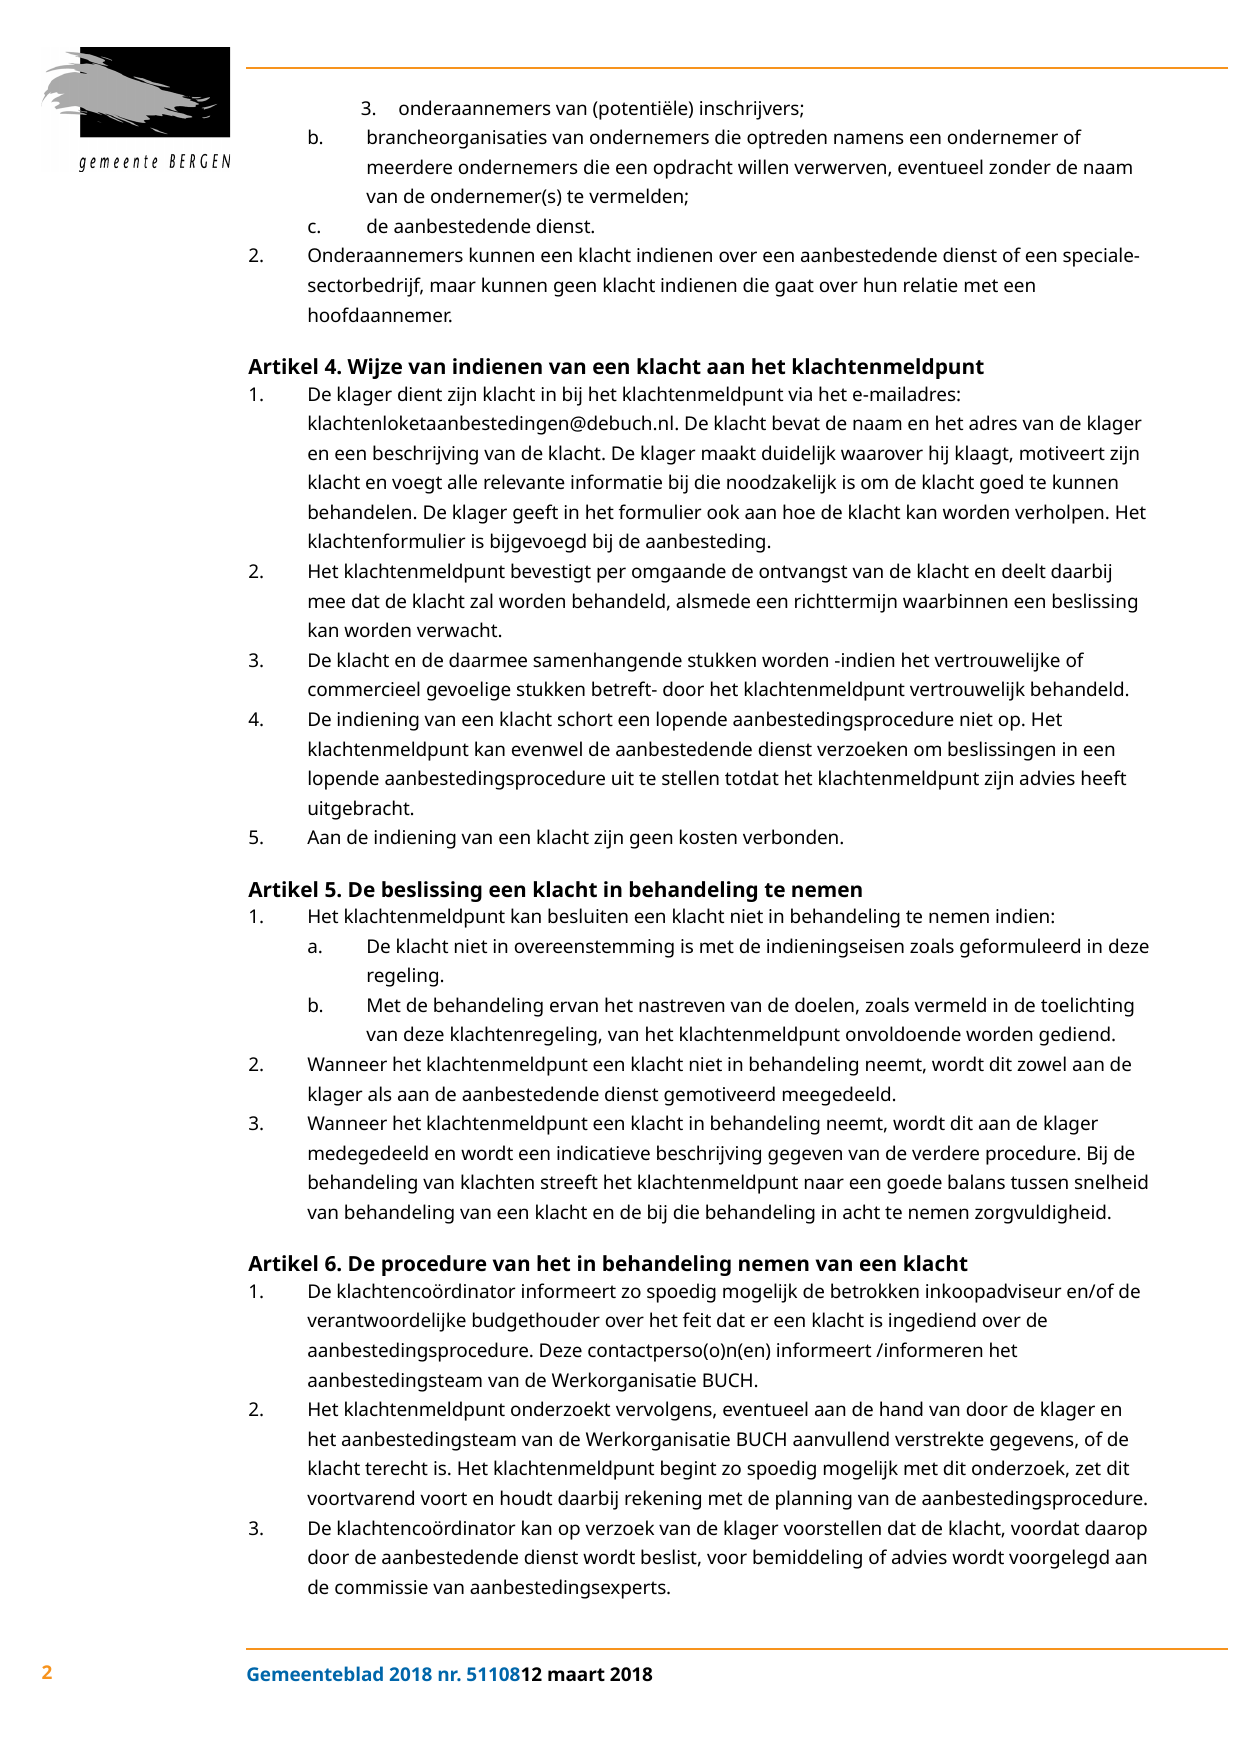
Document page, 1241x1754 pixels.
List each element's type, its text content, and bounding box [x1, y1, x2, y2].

list onderaannemers van (potentiële) inschrijvers; [361, 95, 1152, 121]
list De indiening van een klacht schort een lopende aanbestedingsprocedure niet op. Het klachtenmeldpunt kan evenwel de aanbestedende dienst verzoeken om beslissingen in een lopende aanbestedingsprocedure uit te stellen totdat het klachtenmeldpunt zijn advies heeft uitgebracht. [248, 706, 1152, 821]
list Onderaannemers kunnen een klacht indienen over een aanbestedende dienst of een speciale-sectorbedrijf, maar kunnen geen klacht indienen die gaat over hun relatie met een hoofdaannemer. [248, 243, 1152, 328]
text Artikel 6. De procedure van het in behandeling nemen van een klacht [248, 1249, 1152, 1278]
list brancheorganisaties van ondernemers die optreden namens een ondernemer of meerdere ondernemers die een opdracht willen verwerven, eventueel zonder de naam van de ondernemer(s) te vermelden; [307, 124, 1152, 209]
list Met de behandeling ervan het nastreven van de doelen, zoals vermeld in de toelichting van deze klachtenregeling, van het klachtenmeldpunt onvoldoende worden gediend. [307, 992, 1152, 1047]
list De klacht en de daarmee samenhangende stukken worden -indien het vertrouwelijke of commercieel gevoelige stukken betreft- door het klachtenmeldpunt vertrouwelijk behandeld. [248, 647, 1152, 702]
list De klager dient zijn klacht in bij het klachtenmeldpunt via het e-mailadres: klachtenloketaanbestedingen@debuch.nl. De klacht bevat de naam en het adres van de klager en een beschrijving van de klacht. De klager maakt duidelijk waarover hij klaagt, motiveert zijn klacht en voegt alle relevante informatie bij die noodzakelijk is om de klacht goed te kunnen behandelen. De klager geeft in het formulier ook aan hoe de klacht kan worden verholpen. Het klachtenformulier is bijgevoegd bij de aanbesteding. [248, 381, 1152, 554]
list de aanbestedende dienst. [307, 213, 1152, 239]
list Wanneer het klachtenmeldpunt een klacht in behandeling neemt, wordt dit aan de klager medegedeeld en wordt een indicatieve beschrijving gegeven van de verdere procedure. Bij de behandeling van klachten streeft het klachtenmeldpunt naar een goede balans tussen snelheid van behandeling van een klacht en de bij die behandeling in acht te nemen zorgvuldigheid. [248, 1110, 1152, 1225]
text Artikel 5. De beslissing een klacht in behandeling te nemen [248, 875, 1152, 903]
list De klacht niet in overeenstemming is met de indieningseisen zoals geformuleerd in deze regeling. [307, 933, 1152, 988]
list De klachtencoördinator kan op verzoek van de klager voorstellen dat de klacht, voordat daarop door de aanbestedende dienst wordt beslist, voor bemiddeling of advies wordt voorgelegd aan de commissie van aanbestedingsexperts. [248, 1515, 1152, 1599]
list Aan de indiening van een klacht zijn geen kosten verbonden. [248, 824, 1152, 850]
list Het klachtenmeldpunt bevestigt per omgaande de ontvangst van de klacht en deelt daarbij mee dat de klacht zal worden behandeld, alsmede een richttermijn waarbinnen een beslissing kan worden verwacht. [248, 558, 1152, 643]
list Het klachtenmeldpunt kan besluiten een klacht niet in behandeling te nemen indien: [248, 903, 1152, 929]
text Artikel 4. Wijze van indienen van een klacht aan het klachtenmeldpunt [248, 352, 1152, 381]
list Het klachtenmeldpunt onderzoekt vervolgens, eventueel aan de hand van door de klager en het aanbestedingsteam van de Werkorganisatie BUCH aanvullend verstrekte gegevens, of de klacht terecht is. Het klachtenmeldpunt begint zo spoedig mogelijk met dit onderzoek, zet dit voortvarend voort en houdt daarbij rekening met de planning van de aanbestedingsprocedure. [248, 1396, 1152, 1511]
list Wanneer het klachtenmeldpunt een klacht niet in behandeling neemt, wordt dit zowel aan de klager als aan de aanbestedende dienst gemotiveerd meegedeeld. [248, 1051, 1152, 1107]
list De klachtencoördinator informeert zo spoedig mogelijk de betrokken inkoopadviseur en/of de verantwoordelijke budgethouder over het feit dat er een klacht is ingediend over de aanbestedingsprocedure. Deze contactperso(o)n(en) informeert /informeren het aanbestedingsteam van de Werkorganisatie BUCH. [248, 1278, 1152, 1392]
picture [41, 47, 231, 172]
